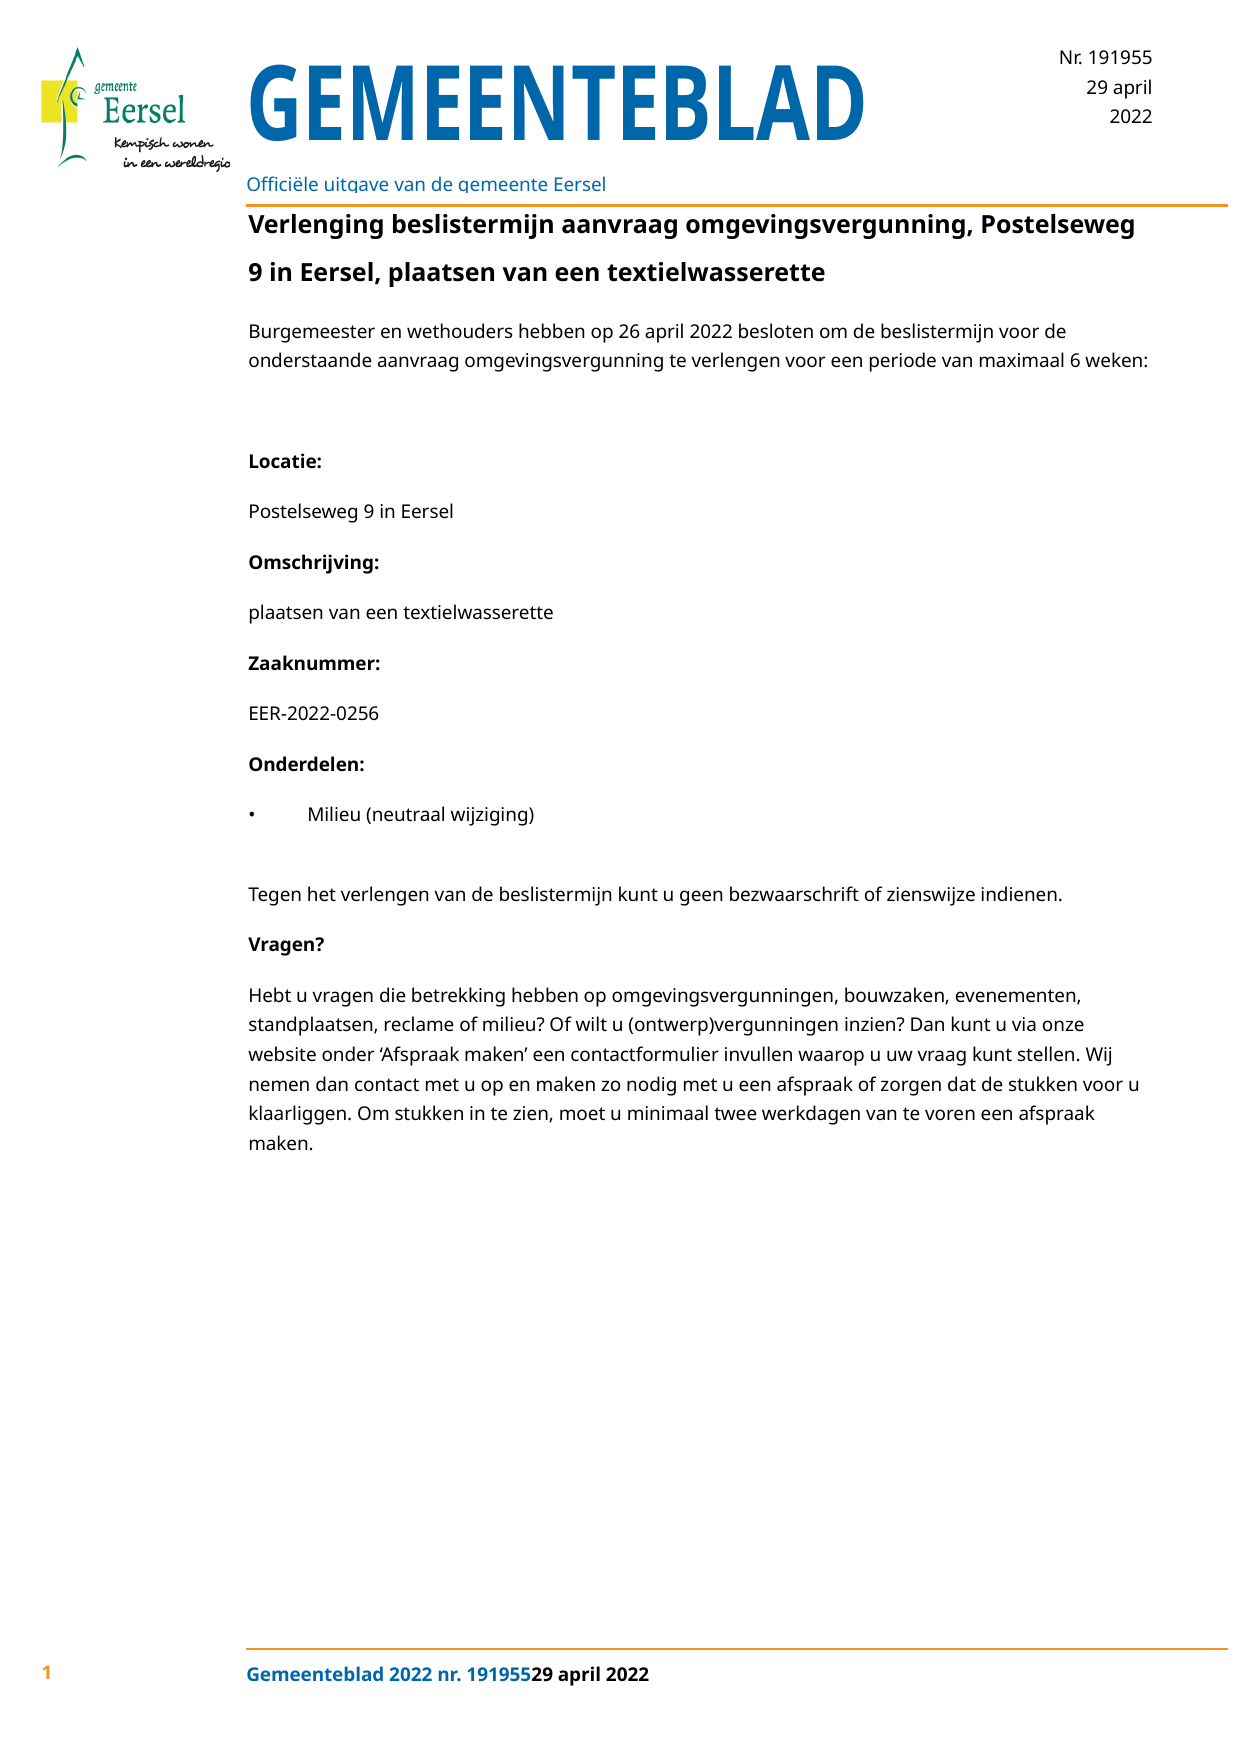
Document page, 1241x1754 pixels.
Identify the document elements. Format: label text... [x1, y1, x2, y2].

text Omschrijving: [248, 549, 1152, 575]
text Vragen? [248, 932, 1152, 957]
text Locatie: [248, 448, 1152, 474]
text plaatsen van een textielwasserette [248, 599, 1152, 625]
list Milieu (neutraal wijziging) [248, 801, 1152, 827]
text Burgemeester en wethouders hebben op 26 april 2022 besloten om de beslistermijn voor de onderstaande aanvraag omgevingsvergunning te verlengen voor een periode van maximaal 6 weken: [248, 318, 1152, 373]
text Verlenging beslistermijn aanvraag omgevingsvergunning, Postelseweg 9 in Eersel, plaatsen van een textielwasserette [248, 207, 1152, 288]
picture [41, 47, 231, 172]
text Hebt u vragen die betrekking hebben op omgevingsvergunningen, bouwzaken, evenementen, standplaatsen, reclame of milieu? Of wilt u (ontwerp)vergunningen inzien? Dan kunt u via onze website onder ‘Afspraak maken’ een contactformulier invullen waarop u uw vraag kunt stellen. Wij nemen dan contact met u op en maken zo nodig met u een afspraak of zorgen dat de stukken voor u klaarliggen. Om stukken in te zien, moet u minimaal twee werkdagen van te voren een afspraak maken. [248, 982, 1152, 1156]
text Zaaknummer: [248, 650, 1152, 676]
text Postelseweg 9 in Eersel [248, 499, 1152, 524]
text EER-2022-0256 [248, 700, 1152, 726]
text Onderdelen: [248, 751, 1152, 777]
text Tegen het verlengen van de beslistermijn kunt u geen bezwaarschrift of zienswijze indienen. [248, 881, 1152, 907]
